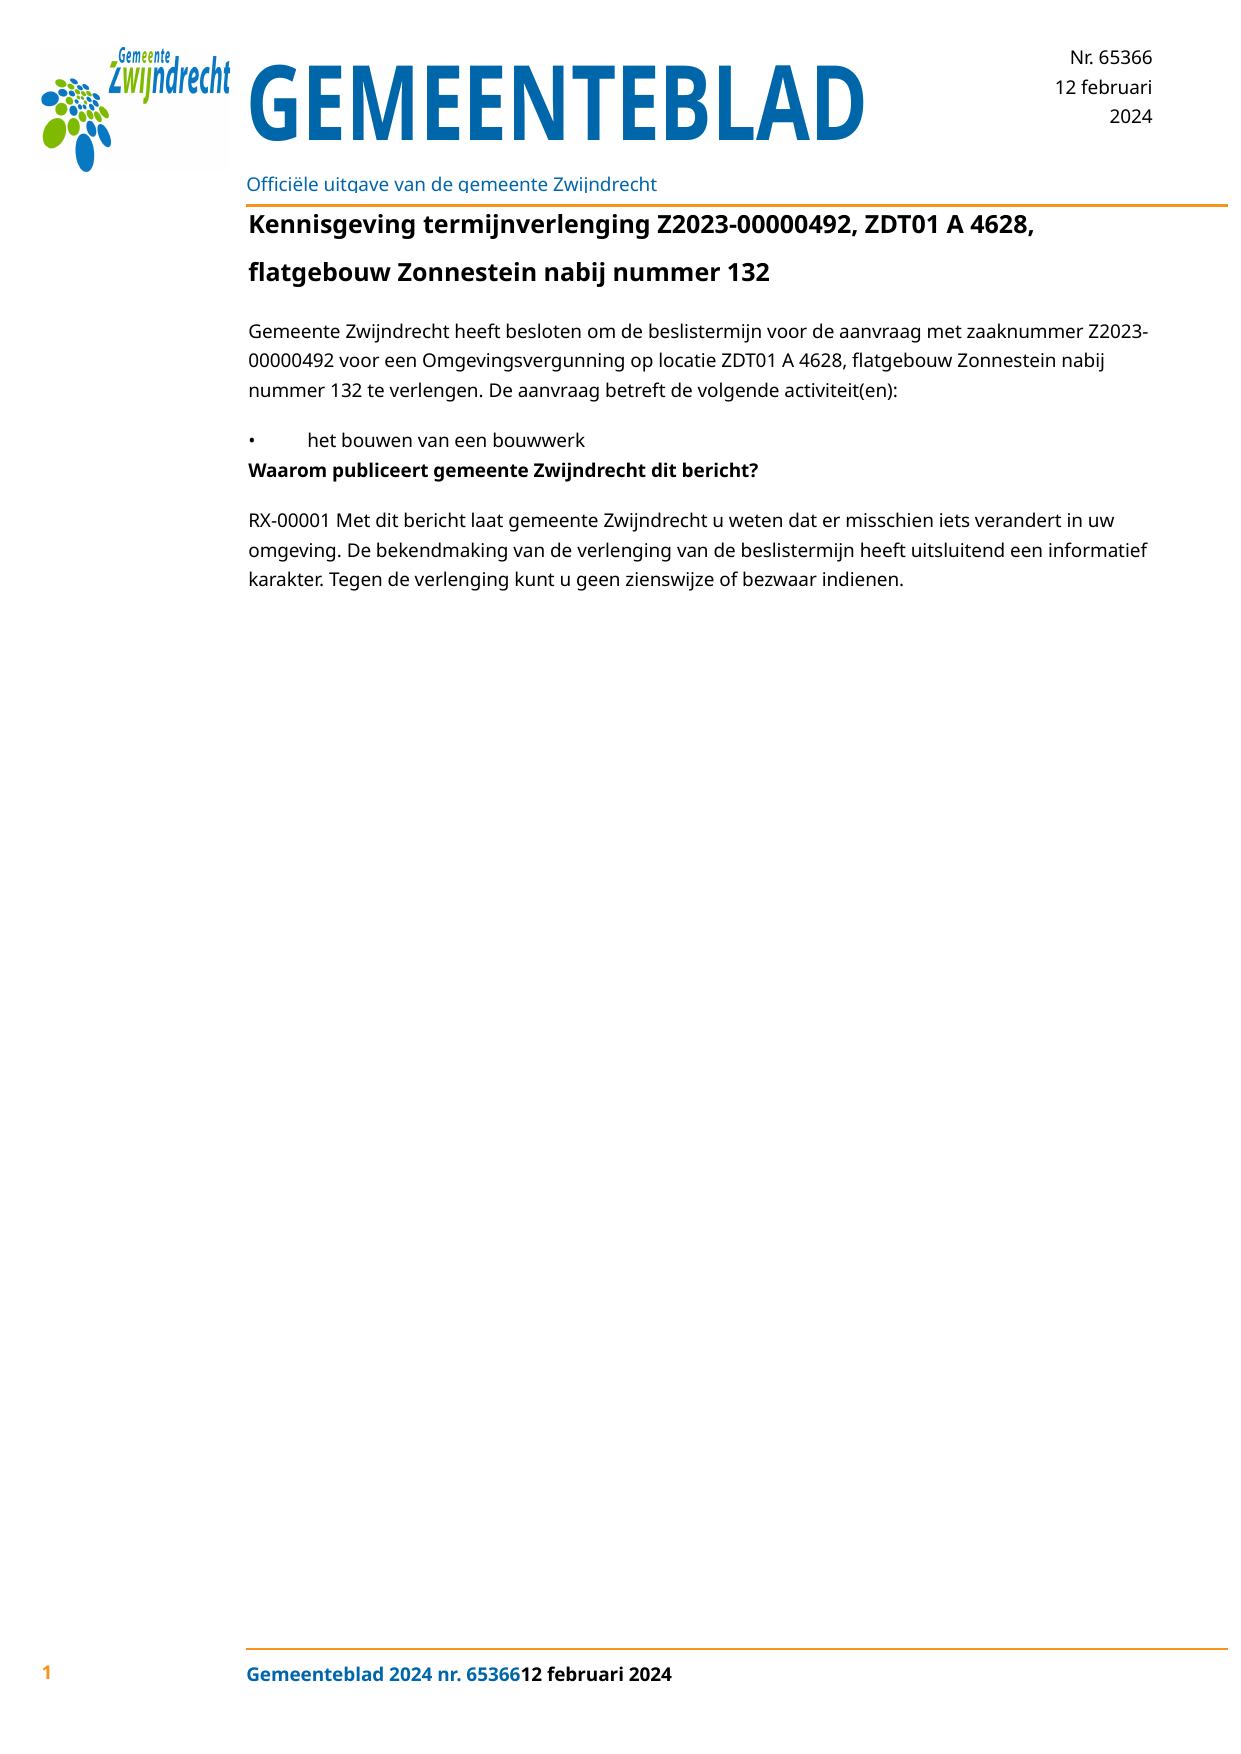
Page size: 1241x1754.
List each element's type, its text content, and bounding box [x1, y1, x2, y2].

text Waarom publiceert gemeente Zwijndrecht dit bericht? [248, 457, 1152, 483]
text RX-00001 Met dit bericht laat gemeente Zwijndrecht u weten dat er misschien iets verandert in uw omgeving. De bekendmaking van de verlenging van de beslistermijn heeft uitsluitend een informatief karakter. Tegen de verlenging kunt u geen zienswijze of bezwaar indienen. [248, 507, 1152, 592]
text Kennisgeving termijnverlenging Z2023-00000492, ZDT01 A 4628, flatgebouw Zonnestein nabij nummer 132 [248, 207, 1152, 288]
picture [41, 47, 231, 172]
text Gemeente Zwijndrecht heeft besloten om de beslistermijn voor de aanvraag met zaaknummer Z2023-00000492 voor een Omgevingsvergunning op locatie ZDT01 A 4628, flatgebouw Zonnestein nabij nummer 132 te verlengen. De aanvraag betreft de volgende activiteit(en): [248, 318, 1152, 403]
list het bouwen van een bouwwerk [248, 427, 1152, 453]
